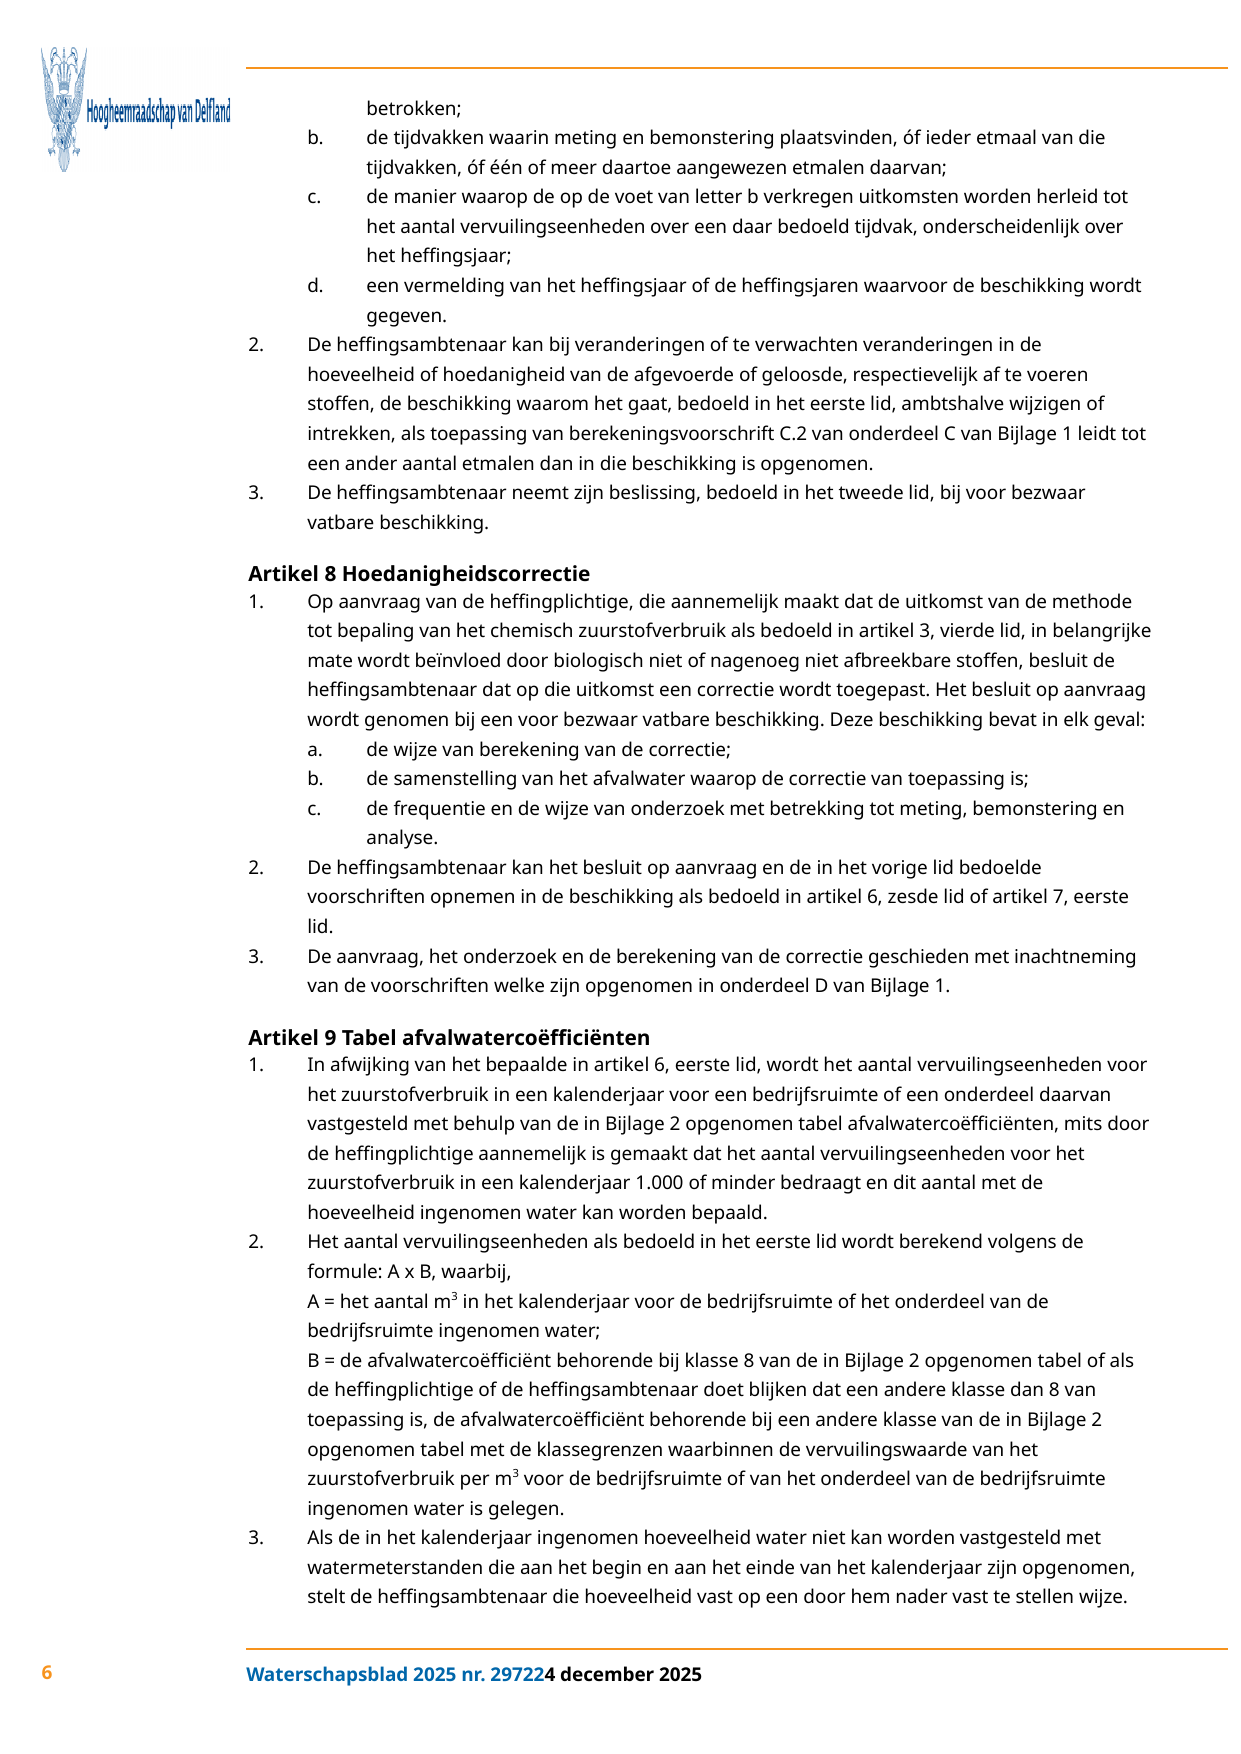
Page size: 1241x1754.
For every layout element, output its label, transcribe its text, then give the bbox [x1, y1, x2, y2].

text Artikel 9 Tabel afvalwatercoëfficiënten [248, 1023, 1152, 1051]
list De heffingsambtenaar neemt zijn beslissing, bedoeld in het tweede lid, bij voor bezwaar vatbare beschikking. [248, 479, 1152, 535]
picture [41, 47, 231, 172]
list de wijze van berekening van de correctie; [307, 736, 1152, 761]
list een vermelding van het heffingsjaar of de heffingsjaren waarvoor de beschikking wordt gegeven. [307, 272, 1152, 328]
list Op aanvraag van de heffingplichtige, die aannemelijk maakt dat de uitkomst van de methode tot bepaling van het chemisch zuurstofverbruik als bedoeld in artikel 3, vierde lid, in belangrijke mate wordt beïnvloed door biologisch niet of nagenoeg niet afbreekbare stoffen, besluit de heffingsambtenaar dat op die uitkomst een correctie wordt toegepast. Het besluit op aanvraag wordt genomen bij een voor bezwaar vatbare beschikking. Deze beschikking bevat in elk geval: [248, 588, 1152, 732]
list De aanvraag, het onderzoek en de berekening van de correctie geschieden met inachtneming van de voorschriften welke zijn opgenomen in onderdeel D van Bijlage 1. [248, 943, 1152, 998]
list betrokken; [307, 95, 1152, 121]
list de frequentie en de wijze van onderzoek met betrekking tot meting, bemonstering en analyse. [307, 795, 1152, 850]
list In afwijking van het bepaalde in artikel 6, eerste lid, wordt het aantal vervuilingseenheden voor het zuurstofverbruik in een kalenderjaar voor een bedrijfsruimte of een onderdeel daarvan vastgesteld met behulp van de in Bijlage 2 opgenomen tabel afvalwatercoëfficiënten, mits door de heffingplichtige aannemelijk is gemaakt dat het aantal vervuilingseenheden voor het zuurstofverbruik in een kalenderjaar 1.000 of minder bedraagt en dit aantal met de hoeveelheid ingenomen water kan worden bepaald. [248, 1051, 1152, 1225]
list de tijdvakken waarin meting en bemonstering plaatsvinden, óf ieder etmaal van die tijdvakken, óf één of meer daartoe aangewezen etmalen daarvan; [307, 124, 1152, 180]
list Het aantal vervuilingseenheden als bedoeld in het eerste lid wordt berekend volgens de formule: A x B, waarbij, [248, 1229, 1152, 1284]
list Als de in het kalenderjaar ingenomen hoeveelheid water niet kan worden vastgesteld met watermeterstanden die aan het begin en aan het einde van het kalenderjaar zijn opgenomen, stelt de heffingsambtenaar die hoeveelheid vast op een door hem nader vast te stellen wijze. [248, 1524, 1152, 1609]
list B = de afvalwatercoëfficiënt behorende bij klasse 8 van de in Bijlage 2 opgenomen tabel of als de heffingplichtige of de heffingsambtenaar doet blijken dat een andere klasse dan 8 van toepassing is, de afvalwatercoëfficiënt behorende bij een andere klasse van de in Bijlage 2 opgenomen tabel met de klassegrenzen waarbinnen de vervuilingswaarde van het zuurstofverbruik per m3 voor de bedrijfsruimte of van het onderdeel van de bedrijfsruimte ingenomen water is gelegen. [248, 1347, 1152, 1521]
list De heffingsambtenaar kan het besluit op aanvraag en de in het vorige lid bedoelde voorschriften opnemen in de beschikking als bedoeld in artikel 6, zesde lid of artikel 7, eerste lid. [248, 854, 1152, 939]
list A = het aantal m3 in het kalenderjaar voor de bedrijfsruimte of het onderdeel van de bedrijfsruimte ingenomen water; [248, 1288, 1152, 1343]
list De heffingsambtenaar kan bij veranderingen of te verwachten veranderingen in de hoeveelheid of hoedanigheid van de afgevoerde of geloosde, respectievelijk af te voeren stoffen, de beschikking waarom het gaat, bedoeld in het eerste lid, ambtshalve wijzigen of intrekken, als toepassing van berekeningsvoorschrift C.2 van onderdeel C van Bijlage 1 leidt tot een ander aantal etmalen dan in die beschikking is opgenomen. [248, 331, 1152, 476]
list de manier waarop de op de voet van letter b verkregen uitkomsten worden herleid tot het aantal vervuilingseenheden over een daar bedoeld tijdvak, onderscheidenlijk over het heffingsjaar; [307, 183, 1152, 268]
text Artikel 8 Hoedanigheidscorrectie [248, 559, 1152, 588]
list de samenstelling van het afvalwater waarop de correctie van toepassing is; [307, 765, 1152, 791]
